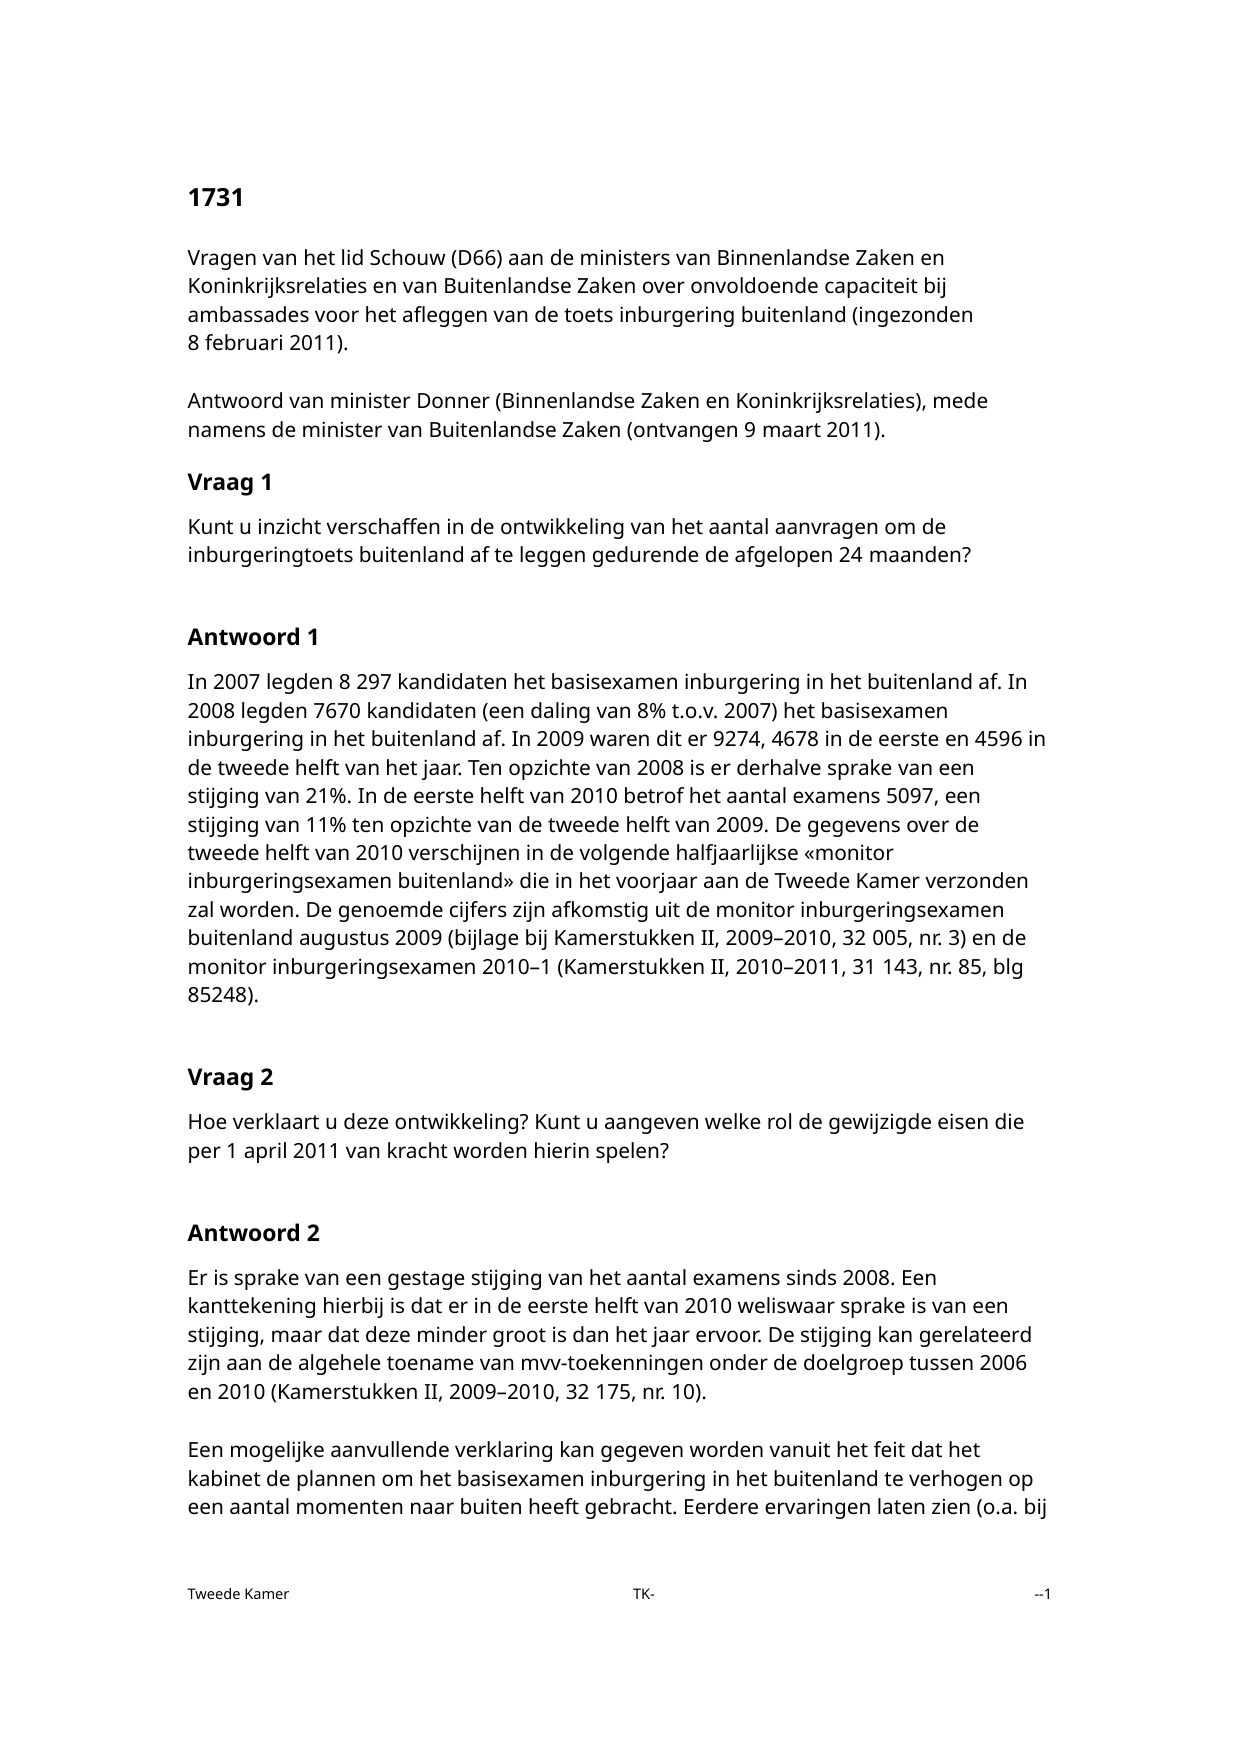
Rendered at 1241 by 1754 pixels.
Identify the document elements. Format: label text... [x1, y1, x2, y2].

text Antwoord van minister Donner (Binnenlandse Zaken en Koninkrijksrelaties), mede namens de minister van Buitenlandse Zaken (ontvangen 9 maart 2011). [187, 386, 1053, 443]
text Kunt u inzicht verschaffen in de ontwikkeling van het aantal aanvragen om de inburgeringtoets buitenland af te leggen gedurende de afgelopen 24 maanden? [187, 512, 1053, 569]
subtitle Vraag 2 [187, 1061, 1053, 1092]
text Vragen van het lid Schouw (D66) aan de ministers van Binnenlandse Zaken en Koninkrijksrelaties en van Buitenlandse Zaken over onvoldoende capaciteit bij ambassades voor het afleggen van de toets inburgering buitenland (ingezonden 8 februari 2011). [187, 243, 1053, 357]
subtitle Antwoord 1 [187, 621, 1053, 652]
text Hoe verklaart u deze ontwikkeling? Kunt u aangeven welke rol de gewijzigde eisen die per 1 april 2011 van kracht worden hierin spelen? [187, 1107, 1053, 1164]
text In 2007 legden 8 297 kandidaten het basisexamen inburgering in het buitenland af. In 2008 legden 7670 kandidaten (een daling van 8% t.o.v. 2007) het basisexamen inburgering in het buitenland af. In 2009 waren dit er 9274, 4678 in de eerste en 4596 in de tweede helft van het jaar. Ten opzichte van 2008 is er derhalve sprake van een stijging van 21%. In de eerste helft van 2010 betrof het aantal examens 5097, een stijging van 11% ten opzichte van de tweede helft van 2009. De gegevens over de tweede helft van 2010 verschijnen in de volgende halfjaarlijkse «monitor inburgeringsexamen buitenland» die in het voorjaar aan de Tweede Kamer verzonden zal worden. De genoemde cijfers zijn afkomstig uit de monitor inburgeringsexamen buitenland augustus 2009 (bijlage bij Kamerstukken II, 2009–2010, 32 005, nr. 3) en de monitor inburgeringsexamen 2010–1 (Kamerstukken II, 2010–2011, 31 143, nr. 85, blg 85248). [187, 667, 1053, 1009]
subtitle Antwoord 2 [187, 1217, 1053, 1248]
text Er is sprake van een gestage stijging van het aantal examens sinds 2008. Een kanttekening hierbij is dat er in de eerste helft van 2010 weliswaar sprake is van een stijging, maar dat deze minder groot is dan het jaar ervoor. De stijging kan gerelateerd zijn aan de algehele toename van mvv-toekenningen onder de doelgroep tussen 2006 en 2010 (Kamerstukken II, 2009–2010, 32 175, nr. 10). [187, 1263, 1053, 1405]
subtitle Vraag 1 [187, 466, 1053, 497]
text Een mogelijke aanvullende verklaring kan gegeven worden vanuit het feit dat het kabinet de plannen om het basisexamen inburgering in het buitenland te verhogen op een aantal momenten naar buiten heeft gebracht. Eerdere ervaringen laten zien (o.a. bij [187, 1435, 1053, 1521]
text 1731 [187, 179, 1053, 213]
